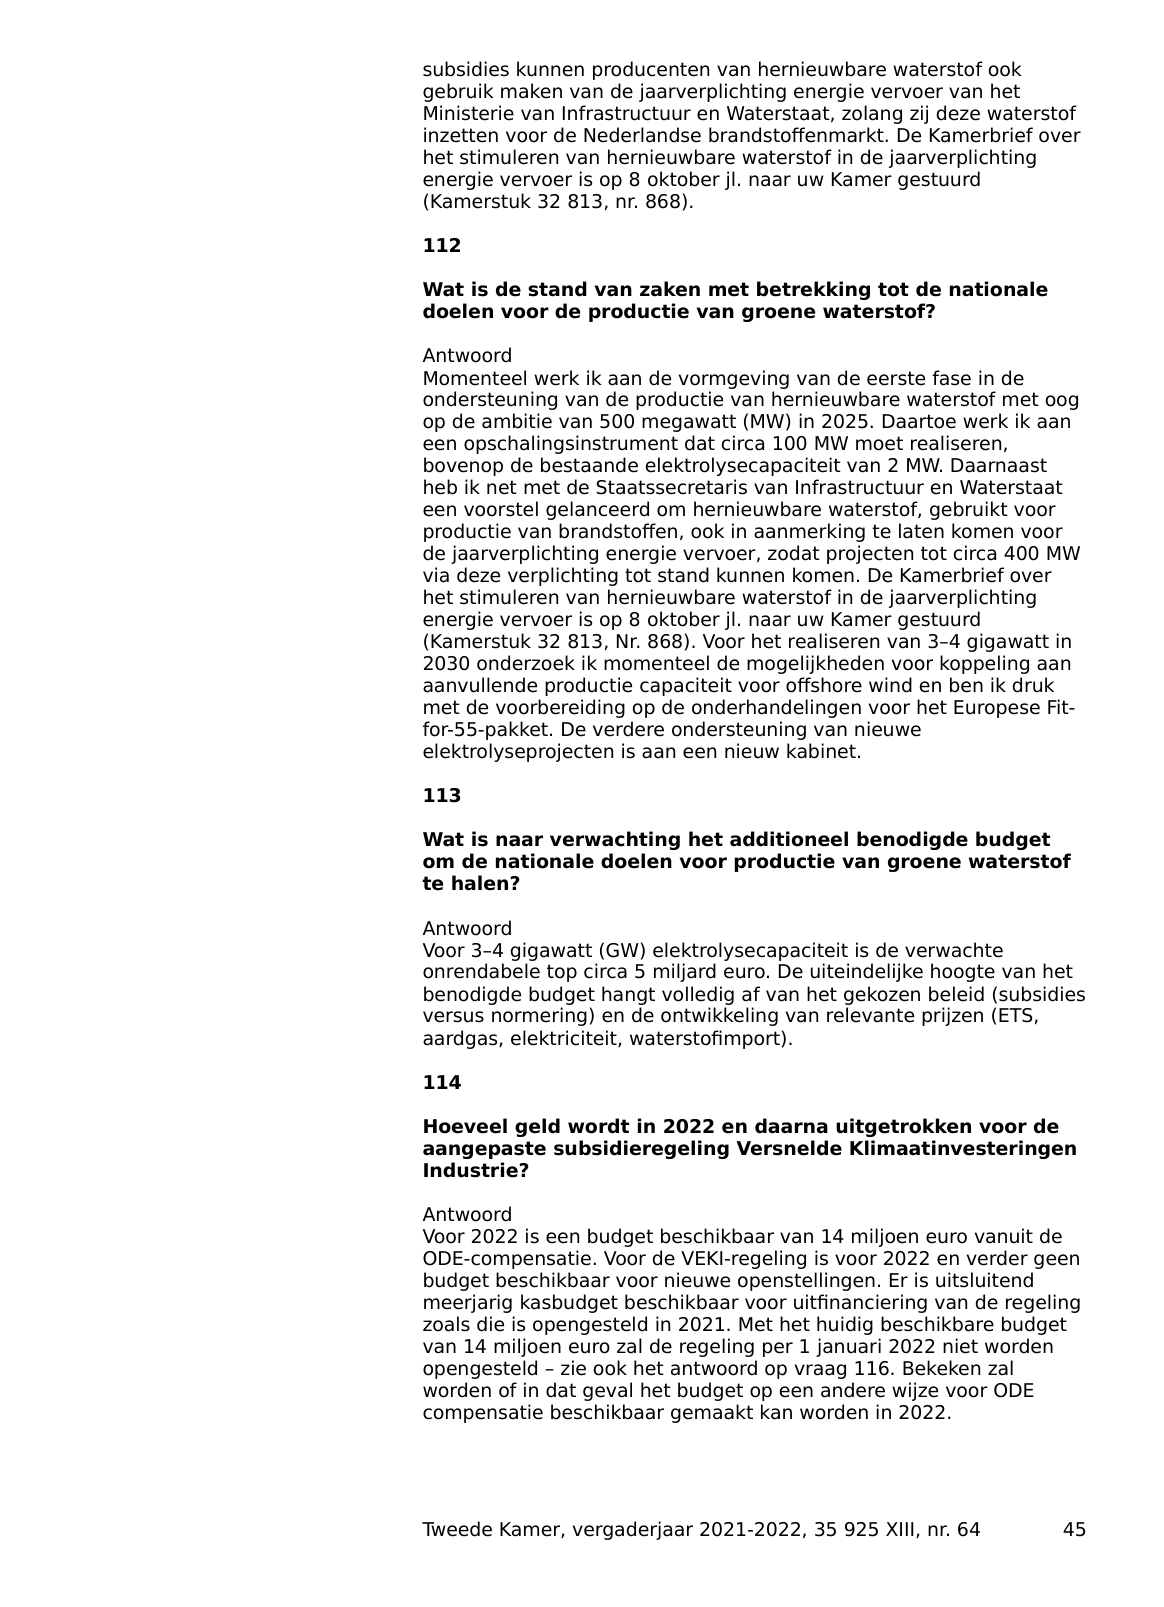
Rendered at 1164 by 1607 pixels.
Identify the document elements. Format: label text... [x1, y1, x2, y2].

text Hoeveel geld wordt in 2022 en daarna uitgetrokken voor de aangepaste subsidieregeling Versnelde Klimaatinvesteringen Industrie? [422, 1116, 1087, 1182]
text Antwoord [422, 917, 1087, 939]
text Momenteel werk ik aan de vormgeving van de eerste fase in de ondersteuning van de productie van hernieuwbare waterstof met oog op de ambitie van 500 megawatt (MW) in 2025. Daartoe werk ik aan een opschalingsinstrument dat circa 100 MW moet realiseren, bovenop de bestaande elektrolysecapaciteit van 2 MW. Daarnaast heb ik net met de Staatssecretaris van Infrastructuur en Waterstaat een voorstel gelanceerd om hernieuwbare waterstof, gebruikt voor productie van brandstoffen, ook in aanmerking te laten komen voor de jaarverplichting energie vervoer, zodat projecten tot circa 400 MW via deze verplichting tot stand kunnen komen. De Kamerbrief over het stimuleren van hernieuwbare waterstof in de jaarverplichting energie vervoer is op 8 oktober jl. naar uw Kamer gestuurd (Kamerstuk 32 813, Nr. 868). Voor het realiseren van 3–4 gigawatt in 2030 onderzoek ik momenteel de mogelijkheden voor koppeling aan aanvullende productie capaciteit voor offshore wind en ben ik druk met de voorbereiding op de onderhandelingen voor het Europese Fit-for-55-pakket. De verdere ondersteuning van nieuwe elektrolyseprojecten is aan een nieuw kabinet. [422, 367, 1087, 763]
text Wat is naar verwachting het additioneel benodigde budget om de nationale doelen voor productie van groene waterstof te halen? [422, 829, 1087, 895]
text Voor 3–4 gigawatt (GW) elektrolysecapaciteit is de verwachte onrendabele top circa 5 miljard euro. De uiteindelijke hoogte van het benodigde budget hangt volledig af van het gekozen beleid (subsidies versus normering) en de ontwikkeling van relevante prijzen (ETS, aardgas, elektriciteit, waterstofimport). [422, 939, 1087, 1049]
subtitle 114 [422, 1072, 1087, 1093]
text Antwoord [422, 345, 1087, 367]
text Wat is de stand van zaken met betrekking tot de nationale doelen voor de productie van groene waterstof? [422, 279, 1087, 323]
subtitle 113 [422, 785, 1087, 807]
text Voor 2022 is een budget beschikbaar van 14 miljoen euro vanuit de ODE-compensatie. Voor de VEKI-regeling is voor 2022 en verder geen budget beschikbaar voor nieuwe openstellingen. Er is uitsluitend meerjarig kasbudget beschikbaar voor uitfinanciering van de regeling zoals die is opengesteld in 2021. Met het huidig beschikbare budget van 14 miljoen euro zal de regeling per 1 januari 2022 niet worden opengesteld – zie ook het antwoord op vraag 116. Bekeken zal worden of in dat geval het budget op een andere wijze voor ODE compensatie beschikbaar gemaakt kan worden in 2022. [422, 1226, 1087, 1424]
text subsidies kunnen producenten van hernieuwbare waterstof ook gebruik maken van de jaarverplichting energie vervoer van het Ministerie van Infrastructuur en Waterstaat, zolang zij deze waterstof inzetten voor de Nederlandse brandstoffenmarkt. De Kamerbrief over het stimuleren van hernieuwbare waterstof in de jaarverplichting energie vervoer is op 8 oktober jl. naar uw Kamer gestuurd (Kamerstuk 32 813, nr. 868). [422, 59, 1087, 213]
text Antwoord [422, 1204, 1087, 1226]
subtitle 112 [422, 235, 1087, 257]
